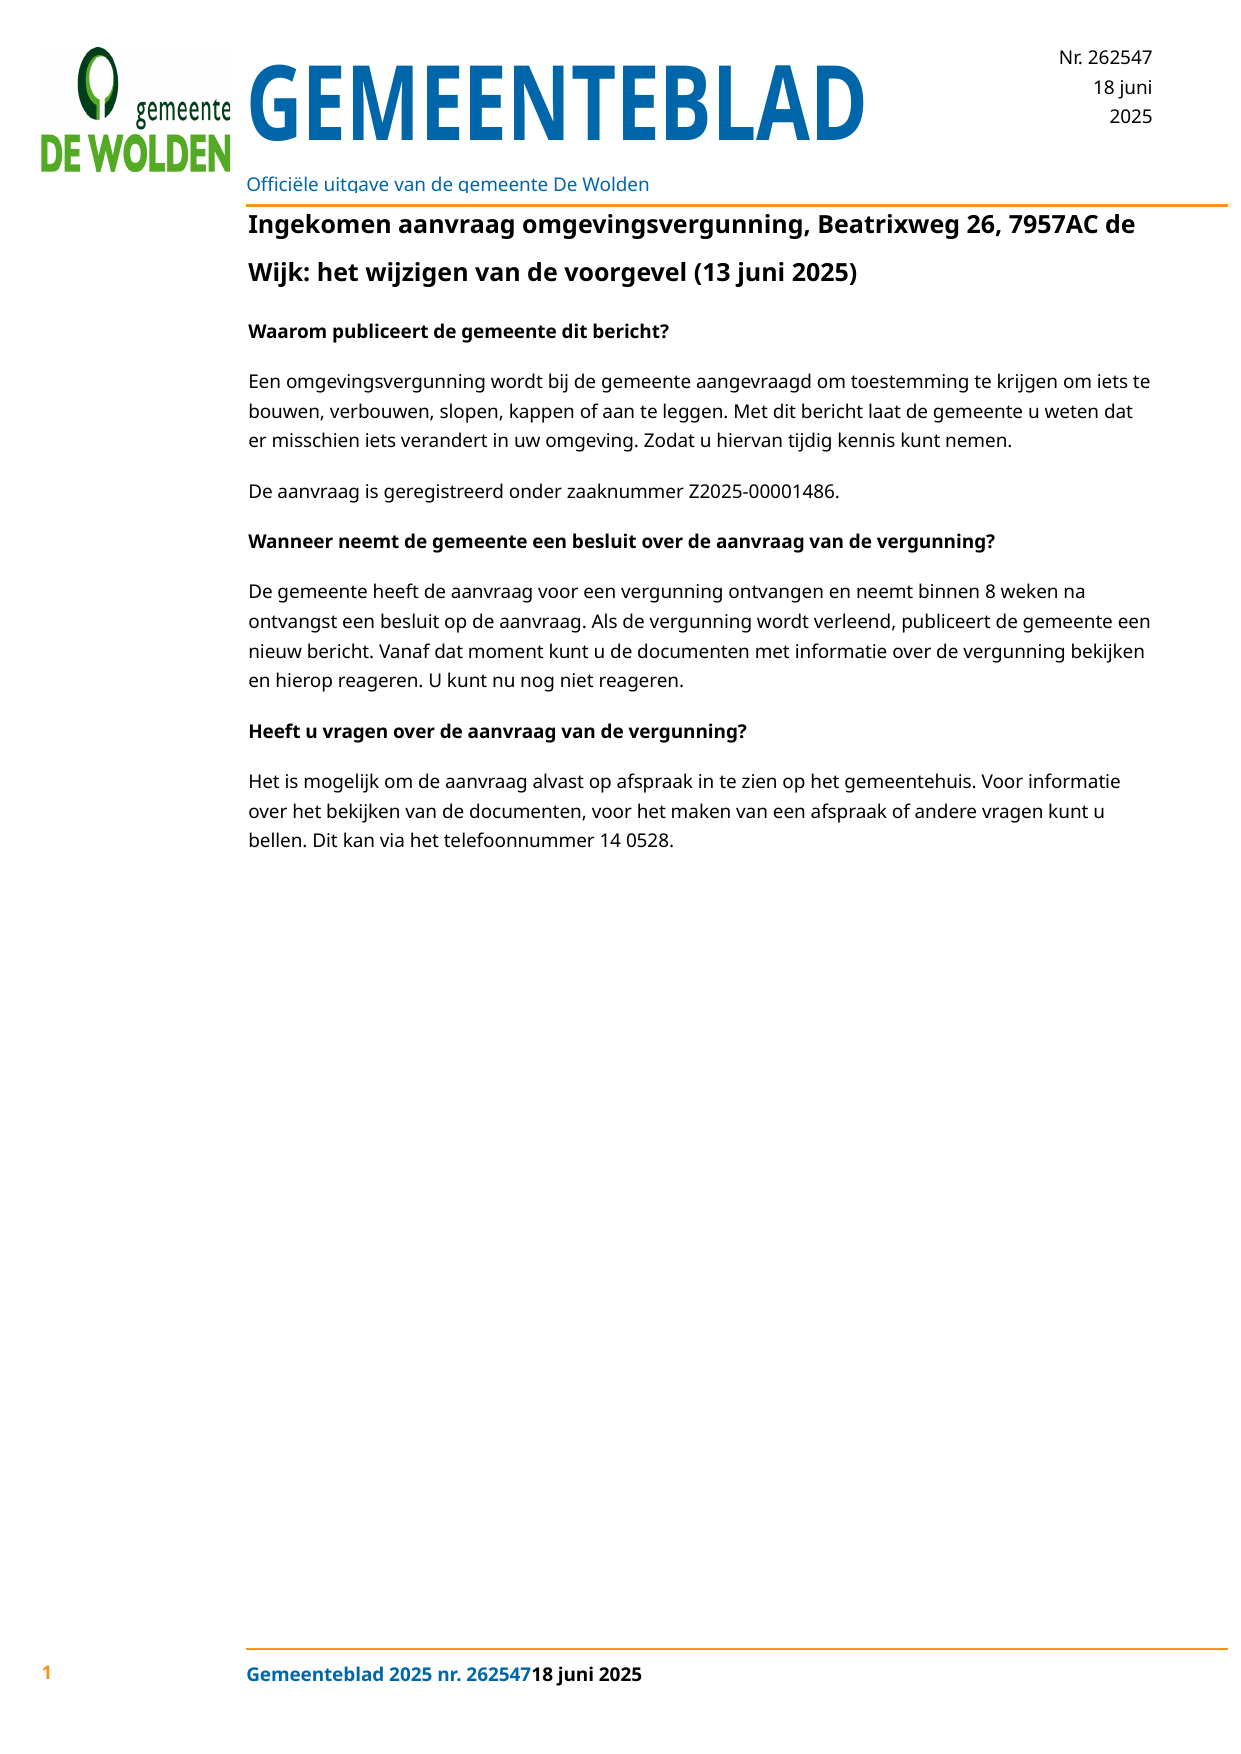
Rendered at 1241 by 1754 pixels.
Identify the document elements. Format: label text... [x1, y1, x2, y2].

text Het is mogelijk om de aanvraag alvast op afspraak in te zien op het gemeentehuis. Voor informatie over het bekijken van de documenten, voor het maken van een afspraak of andere vragen kunt u bellen. Dit kan via het telefoonnummer 14 0528. [248, 768, 1152, 853]
text Heeft u vragen over de aanvraag van de vergunning? [248, 718, 1152, 744]
text De aanvraag is geregistreerd onder zaaknummer Z2025-00001486. [248, 478, 1152, 504]
text De gemeente heeft de aanvraag voor een vergunning ontvangen en neemt binnen 8 weken na ontvangst een besluit op de aanvraag. Als de vergunning wordt verleend, publiceert de gemeente een nieuw bericht. Vanaf dat moment kunt u de documenten met informatie over de vergunning bekijken en hierop reageren. U kunt nu nog niet reageren. [248, 579, 1152, 693]
text Een omgevingsvergunning wordt bij de gemeente aangevraagd om toestemming te krijgen om iets te bouwen, verbouwen, slopen, kappen of aan te leggen. Met dit bericht laat de gemeente u weten dat er misschien iets verandert in uw omgeving. Zodat u hiervan tijdig kennis kunt nemen. [248, 368, 1152, 453]
picture [41, 47, 231, 172]
text Wanneer neemt de gemeente een besluit over de aanvraag van de vergunning? [248, 528, 1152, 554]
text Waarom publiceert de gemeente dit bericht? [248, 318, 1152, 344]
text Ingekomen aanvraag omgevingsvergunning, Beatrixweg 26, 7957AC de Wijk: het wijzigen van de voorgevel (13 juni 2025) [248, 207, 1152, 288]
